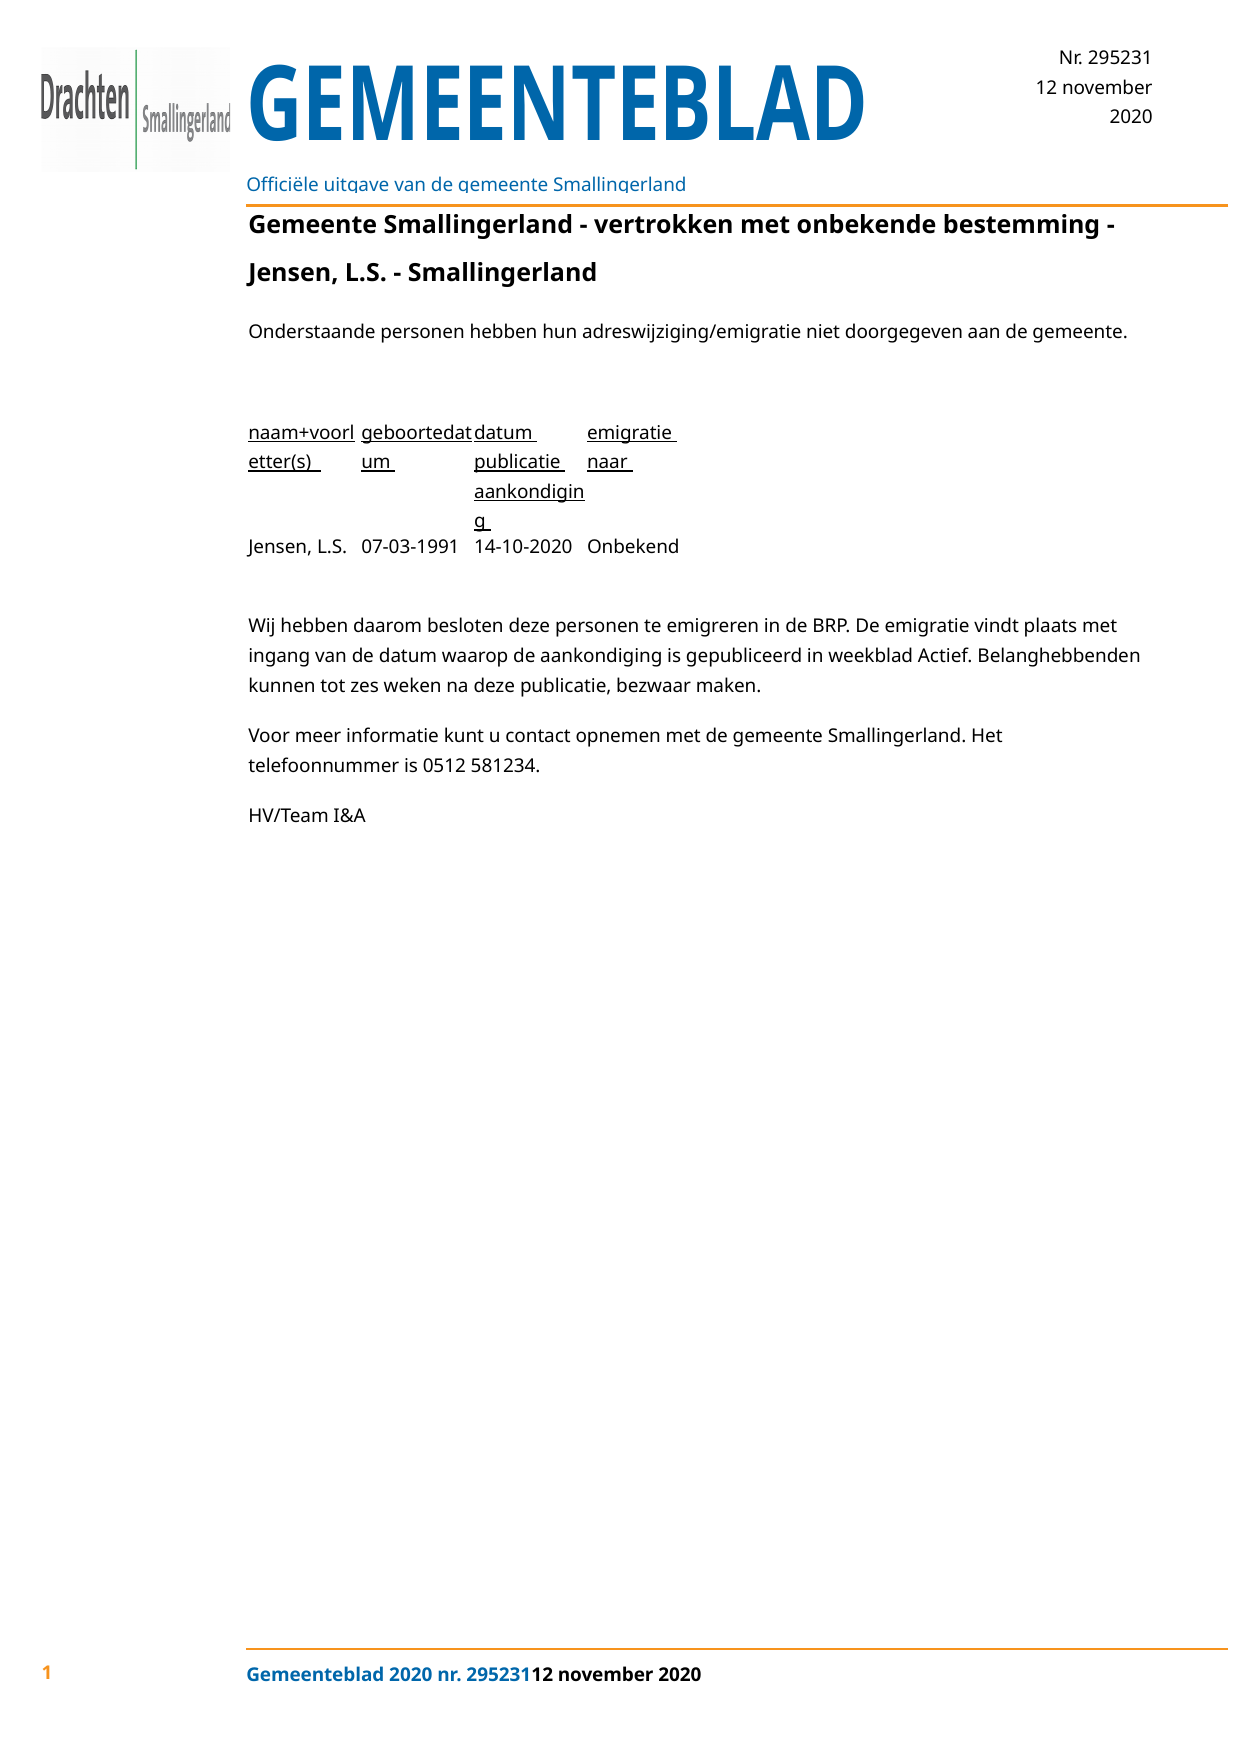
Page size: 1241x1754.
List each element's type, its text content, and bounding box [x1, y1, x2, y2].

text HV/Team I&A [248, 802, 1152, 828]
text Gemeente Smallingerland - vertrokken met onbekende bestemming - Jensen, L.S. - Smallingerland [248, 207, 1152, 288]
text Onderstaande personen hebben hun adreswijziging/emigratie niet doorgegeven aan de gemeente. [248, 318, 1152, 344]
picture [41, 47, 231, 172]
table_header geboortedatum [361, 419, 474, 533]
table_cell Jensen, L.S. [248, 533, 361, 559]
text Wij hebben daarom besloten deze personen te emigreren in de BRP. De emigratie vindt plaats met ingang van de datum waarop de aankondiging is gepubliceerd in weekblad Actief. Belanghebbenden kunnen tot zes weken na deze publicatie, bezwaar maken. [248, 613, 1152, 698]
table_header datum publicatie aankondiging [474, 419, 587, 533]
table_header emigratie naar [587, 419, 700, 533]
table_header naam+voorletter(s) [248, 419, 361, 533]
table_cell 07-03-1991 [361, 533, 474, 559]
table_cell Onbekend [587, 533, 700, 559]
text Voor meer informatie kunt u contact opnemen met de gemeente Smallingerland. Het telefoonnummer is 0512 581234. [248, 722, 1152, 778]
table_cell 14-10-2020 [474, 533, 587, 559]
